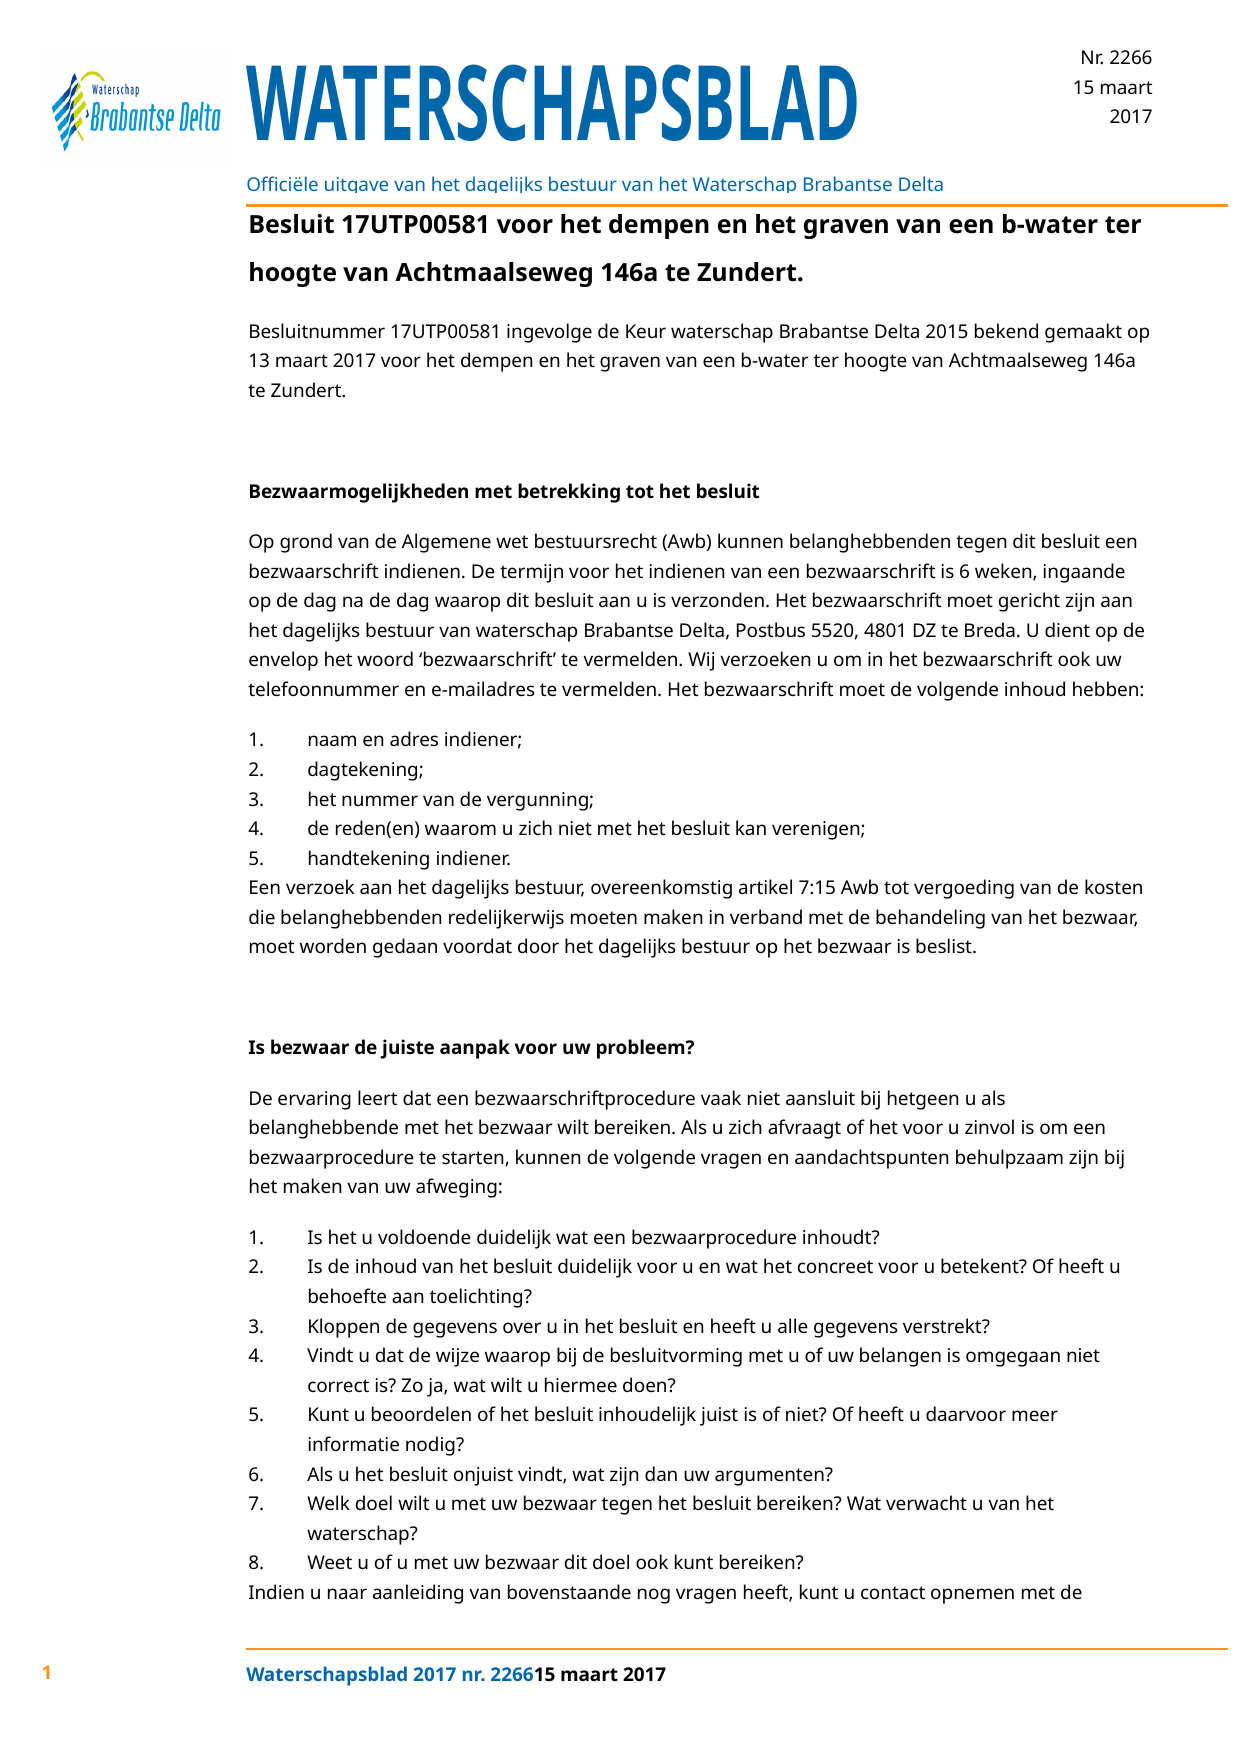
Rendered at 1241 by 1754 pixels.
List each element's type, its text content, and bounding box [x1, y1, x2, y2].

text Indien u naar aanleiding van bovenstaande nog vragen heeft, kunt u contact opnemen met de [248, 1579, 1152, 1605]
list Is het u voldoende duidelijk wat een bezwaarprocedure inhoudt? [248, 1224, 1152, 1250]
text Een verzoek aan het dagelijks bestuur, overeenkomstig artikel 7:15 Awb tot vergoeding van de kosten die belanghebbenden redelijkerwijs moeten maken in verband met de behandeling van het bezwaar, moet worden gedaan voordat door het dagelijks bestuur op het bezwaar is beslist. [248, 874, 1152, 959]
list Als u het besluit onjuist vindt, wat zijn dan uw argumenten? [248, 1461, 1152, 1487]
list Vindt u dat de wijze waarop bij de besluitvorming met u of uw belangen is omgegaan niet correct is? Zo ja, wat wilt u hiermee doen? [248, 1342, 1152, 1398]
list dagtekening; [248, 756, 1152, 782]
list Is de inhoud van het besluit duidelijk voor u en wat het concreet voor u betekent? Of heeft u behoefte aan toelichting? [248, 1254, 1152, 1309]
list handtekening indiener. [248, 845, 1152, 871]
text Is bezwaar de juiste aanpak voor uw probleem? [248, 1034, 1152, 1060]
text De ervaring leert dat een bezwaarschriftprocedure vaak niet aansluit bij hetgeen u als belanghebbende met het bezwaar wilt bereiken. Als u zich afvraagt of het voor u zinvol is om een bezwaarprocedure te starten, kunnen de volgende vragen en aandachtspunten behulpzaam zijn bij het maken van uw afweging: [248, 1085, 1152, 1199]
list Kloppen de gegevens over u in het besluit en heeft u alle gegevens verstrekt? [248, 1313, 1152, 1339]
text Op grond van de Algemene wet bestuursrecht (Awb) kunnen belanghebbenden tegen dit besluit een bezwaarschrift indienen. De termijn voor het indienen van een bezwaarschrift is 6 weken, ingaande op de dag na de dag waarop dit besluit aan u is verzonden. Het bezwaarschrift moet gericht zijn aan het dagelijks bestuur van waterschap Brabantse Delta, Postbus 5520, 4801 DZ te Breda. U dient op de envelop het woord ‘bezwaarschrift’ te vermelden. Wij verzoeken u om in het bezwaarschrift ook uw telefoonnummer en e‑mailadres te vermelden. Het bezwaarschrift moet de volgende inhoud hebben: [248, 528, 1152, 702]
text Besluitnummer 17UTP00581 ingevolge de Keur waterschap Brabantse Delta 2015 bekend gemaakt op 13 maart 2017 voor het dempen en het graven van een b-water ter hoogte van Achtmaalseweg 146a te Zundert. [248, 318, 1152, 403]
list Kunt u beoordelen of het besluit inhoudelijk juist is of niet? Of heeft u daarvoor meer informatie nodig? [248, 1402, 1152, 1457]
picture [41, 47, 231, 172]
text Bezwaarmogelijkheden met betrekking tot het besluit [248, 478, 1152, 504]
list Welk doel wilt u met uw bezwaar tegen het besluit bereiken? Wat verwacht u van het waterschap? [248, 1490, 1152, 1546]
list het nummer van de vergunning; [248, 786, 1152, 812]
text Besluit 17UTP00581 voor het dempen en het graven van een b-water ter hoogte van Achtmaalseweg 146a te Zundert. [248, 207, 1152, 288]
list naam en adres indiener; [248, 727, 1152, 752]
list Weet u of u met uw bezwaar dit doel ook kunt bereiken? [248, 1549, 1152, 1575]
list de reden(en) waarom u zich niet met het besluit kan verenigen; [248, 815, 1152, 841]
